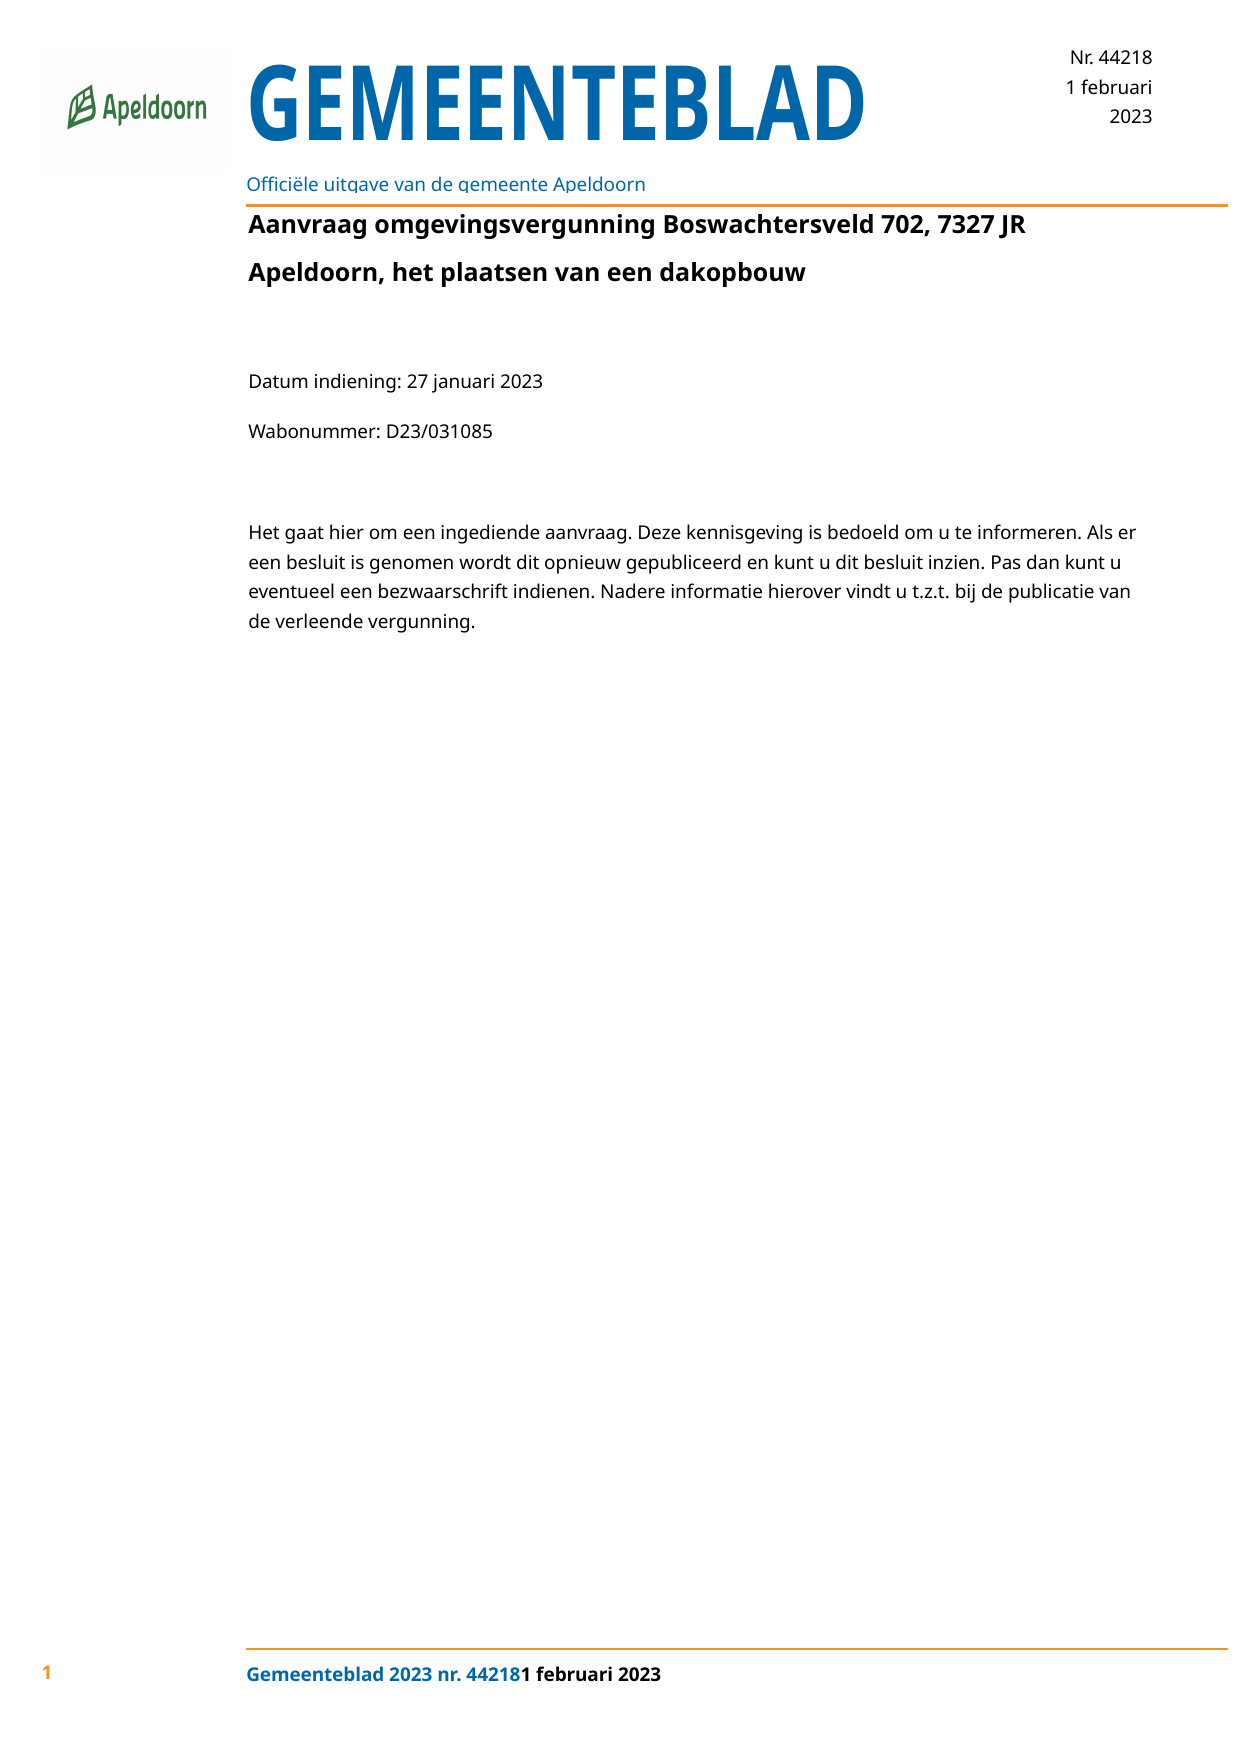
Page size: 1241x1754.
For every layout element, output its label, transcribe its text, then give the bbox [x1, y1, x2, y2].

text Aanvraag omgevingsvergunning Boswachtersveld 702, 7327 JR Apeldoorn, het plaatsen van een dakopbouw [248, 207, 1152, 288]
text Wabonummer: D23/031085 [248, 419, 1152, 444]
text Datum indiening: 27 januari 2023 [248, 368, 1152, 394]
picture [41, 47, 231, 172]
text Het gaat hier om een ingediende aanvraag. Deze kennisgeving is bedoeld om u te informeren. Als er een besluit is genomen wordt dit opnieuw gepubliceerd en kunt u dit besluit inzien. Pas dan kunt u eventueel een bezwaarschrift indienen. Nadere informatie hierover vindt u t.z.t. bij de publicatie van de verleende vergunning. [248, 519, 1152, 634]
